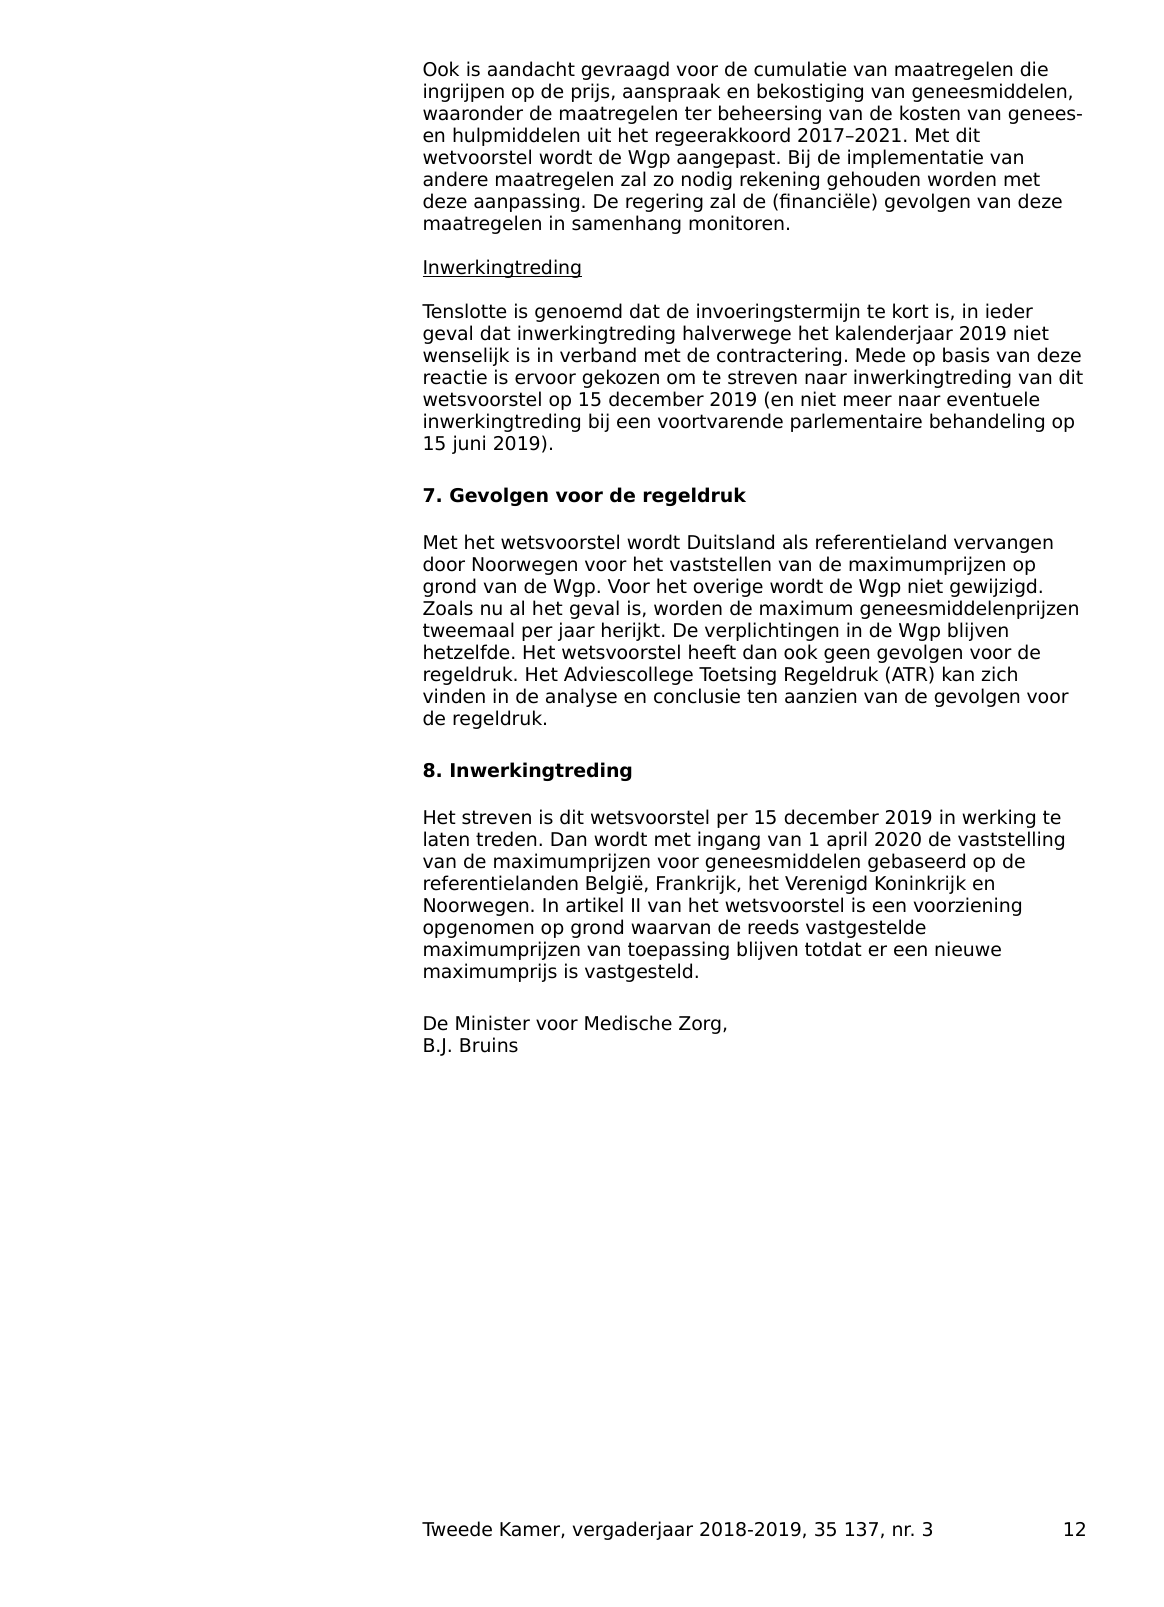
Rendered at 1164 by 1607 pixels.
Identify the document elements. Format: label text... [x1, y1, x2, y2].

text Ook is aandacht gevraagd voor de cumulatie van maatregelen die ingrijpen op de prijs, aanspraak en bekostiging van geneesmiddelen, waaronder de maatregelen ter beheersing van de kosten van genees- en hulpmiddelen uit het regeerakkoord 2017–2021. Met dit wetvoorstel wordt de Wgp aangepast. Bij de implementatie van andere maatregelen zal zo nodig rekening gehouden worden met deze aanpassing. De regering zal de (financiële) gevolgen van deze maatregelen in samenhang monitoren. [422, 59, 1087, 235]
text De Minister voor Medische Zorg, B.J. Bruins [422, 1013, 1087, 1057]
subtitle 7. Gevolgen voor de regeldruk [422, 485, 1087, 507]
text Tenslotte is genoemd dat de invoeringstermijn te kort is, in ieder geval dat inwerkingtreding halverwege het kalenderjaar 2019 niet wenselijk is in verband met de contractering. Mede op basis van deze reactie is ervoor gekozen om te streven naar inwerkingtreding van dit wetsvoorstel op 15 december 2019 (en niet meer naar eventuele inwerkingtreding bij een voortvarende parlementaire behandeling op 15 juni 2019). [422, 301, 1087, 455]
subtitle Inwerkingtreding [422, 257, 1087, 279]
text Het streven is dit wetsvoorstel per 15 december 2019 in werking te laten treden. Dan wordt met ingang van 1 april 2020 de vaststelling van de maximumprijzen voor geneesmiddelen gebaseerd op de referentielanden België, Frankrijk, het Verenigd Koninkrijk en Noorwegen. In artikel II van het wetsvoorstel is een voorziening opgenomen op grond waarvan de reeds vastgestelde maximumprijzen van toepassing blijven totdat er een nieuwe maximumprijs is vastgesteld. [422, 807, 1087, 983]
text Met het wetsvoorstel wordt Duitsland als referentieland vervangen door Noorwegen voor het vaststellen van de maximumprijzen op grond van de Wgp. Voor het overige wordt de Wgp niet gewijzigd. Zoals nu al het geval is, worden de maximum geneesmiddelenprijzen tweemaal per jaar herijkt. De verplichtingen in de Wgp blijven hetzelfde. Het wetsvoorstel heeft dan ook geen gevolgen voor de regeldruk. Het Adviescollege Toetsing Regeldruk (ATR) kan zich vinden in de analyse en conclusie ten aanzien van de gevolgen voor de regeldruk. [422, 532, 1087, 730]
subtitle 8. Inwerkingtreding [422, 760, 1087, 782]
